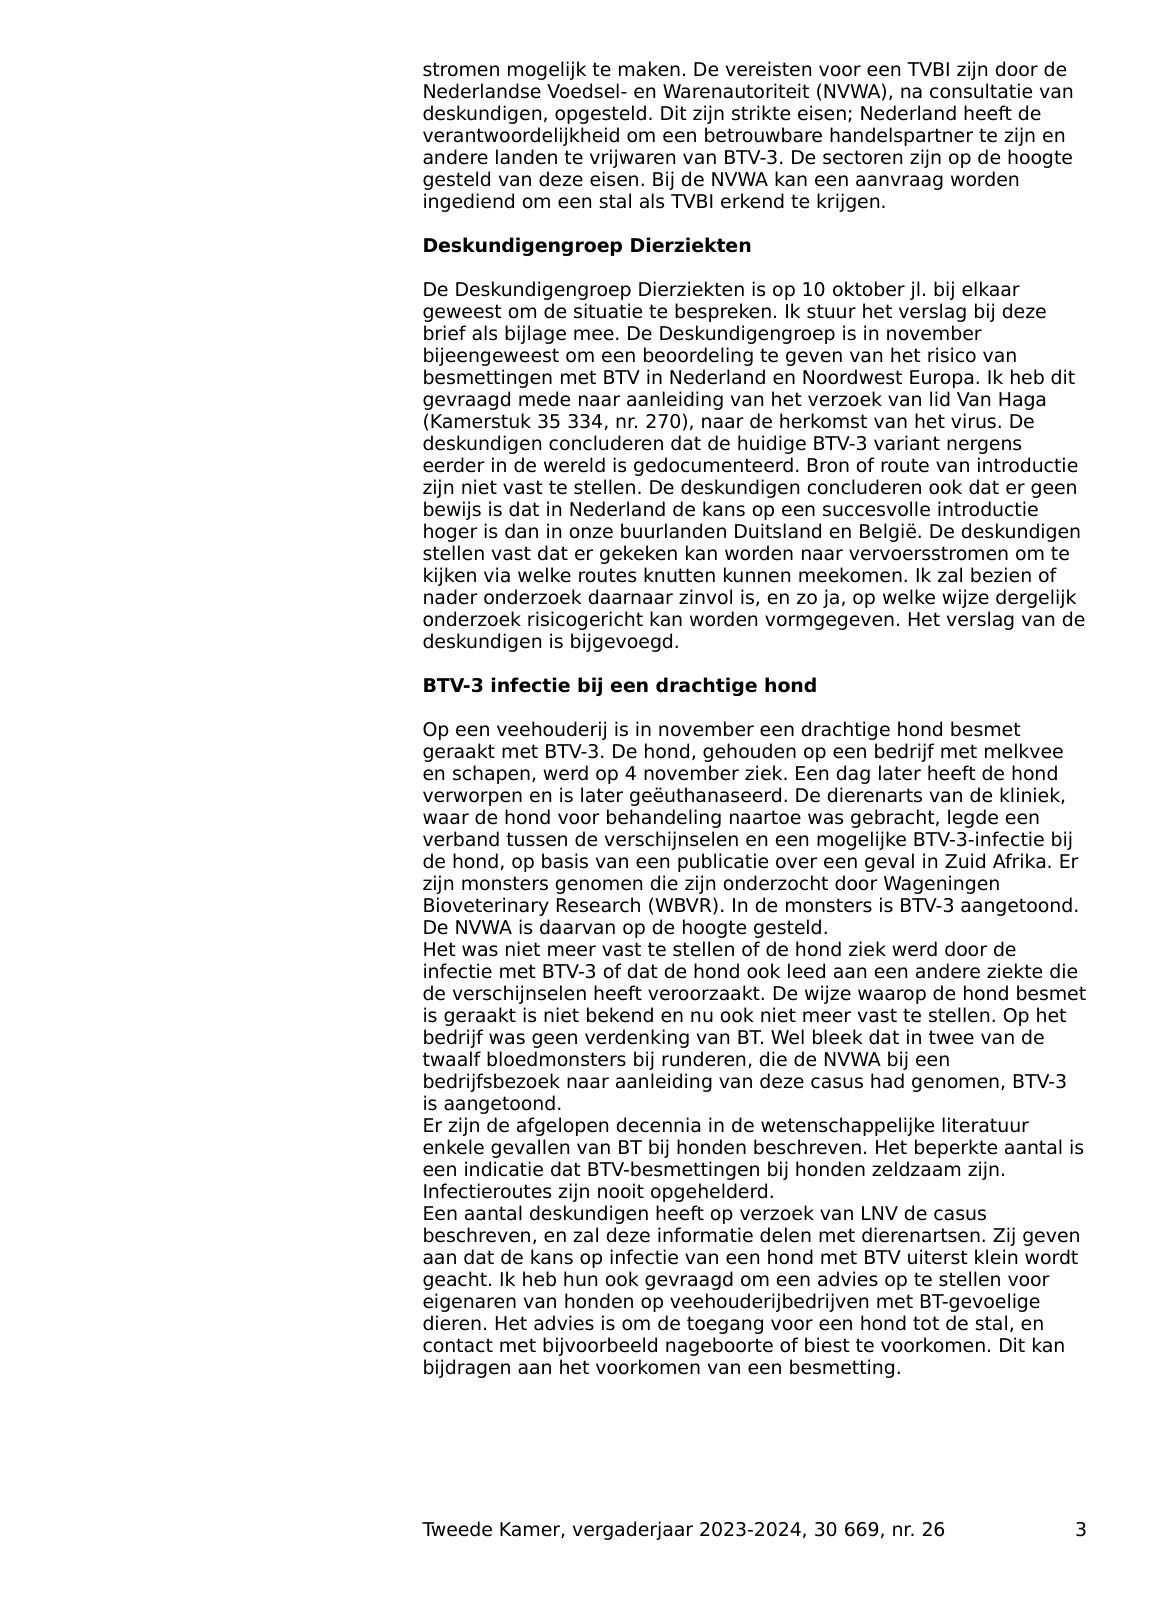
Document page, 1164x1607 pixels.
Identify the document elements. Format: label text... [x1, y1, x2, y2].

text De Deskundigengroep Dierziekten is op 10 oktober jl. bij elkaar geweest om de situatie te bespreken. Ik stuur het verslag bij deze brief als bijlage mee. De Deskundigengroep is in november bijeengeweest om een beoordeling te geven van het risico van besmettingen met BTV in Nederland en Noordwest Europa. Ik heb dit gevraagd mede naar aanleiding van het verzoek van lid Van Haga (Kamerstuk 35 334, nr. 270), naar de herkomst van het virus. De deskundigen concluderen dat de huidige BTV-3 variant nergens eerder in de wereld is gedocumenteerd. Bron of route van introductie zijn niet vast te stellen. De deskundigen concluderen ook dat er geen bewijs is dat in Nederland de kans op een succesvolle introductie hoger is dan in onze buurlanden Duitsland en België. De deskundigen stellen vast dat er gekeken kan worden naar vervoersstromen om te kijken via welke routes knutten kunnen meekomen. Ik zal bezien of nader onderzoek daarnaar zinvol is, en zo ja, op welke wijze dergelijk onderzoek risicogericht kan worden vormgegeven. Het verslag van de deskundigen is bijgevoegd. [422, 279, 1087, 653]
text Er zijn de afgelopen decennia in de wetenschappelijke literatuur enkele gevallen van BT bij honden beschreven. Het beperkte aantal is een indicatie dat BTV-besmettingen bij honden zeldzaam zijn. Infectieroutes zijn nooit opgehelderd. [422, 1115, 1087, 1203]
subtitle BTV-3 infectie bij een drachtige hond [422, 675, 1087, 697]
subtitle Deskundigengroep Dierziekten [422, 235, 1087, 257]
text Op een veehouderij is in november een drachtige hond besmet geraakt met BTV-3. De hond, gehouden op een bedrijf met melkvee en schapen, werd op 4 november ziek. Een dag later heeft de hond verworpen en is later geëuthanaseerd. De dierenarts van de kliniek, waar de hond voor behandeling naartoe was gebracht, legde een verband tussen de verschijnselen en een mogelijke BTV-3-infectie bij de hond, op basis van een publicatie over een geval in Zuid Afrika. Er zijn monsters genomen die zijn onderzocht door Wageningen Bioveterinary Research (WBVR). In de monsters is BTV-3 aangetoond. De NVWA is daarvan op de hoogte gesteld. [422, 719, 1087, 939]
text stromen mogelijk te maken. De vereisten voor een TVBI zijn door de Nederlandse Voedsel- en Warenautoriteit (NVWA), na consultatie van deskundigen, opgesteld. Dit zijn strikte eisen; Nederland heeft de verantwoordelijkheid om een betrouwbare handelspartner te zijn en andere landen te vrijwaren van BTV-3. De sectoren zijn op de hoogte gesteld van deze eisen. Bij de NVWA kan een aanvraag worden ingediend om een stal als TVBI erkend te krijgen. [422, 59, 1087, 213]
text Het was niet meer vast te stellen of de hond ziek werd door de infectie met BTV-3 of dat de hond ook leed aan een andere ziekte die de verschijnselen heeft veroorzaakt. De wijze waarop de hond besmet is geraakt is niet bekend en nu ook niet meer vast te stellen. Op het bedrijf was geen verdenking van BT. Wel bleek dat in twee van de twaalf bloedmonsters bij runderen, die de NVWA bij een bedrijfsbezoek naar aanleiding van deze casus had genomen, BTV-3 is aangetoond. [422, 939, 1087, 1115]
text Een aantal deskundigen heeft op verzoek van LNV de casus beschreven, en zal deze informatie delen met dierenartsen. Zij geven aan dat de kans op infectie van een hond met BTV uiterst klein wordt geacht. Ik heb hun ook gevraagd om een advies op te stellen voor eigenaren van honden op veehouderijbedrijven met BT-gevoelige dieren. Het advies is om de toegang voor een hond tot de stal, en contact met bijvoorbeeld nageboorte of biest te voorkomen. Dit kan bijdragen aan het voorkomen van een besmetting. [422, 1203, 1087, 1379]
